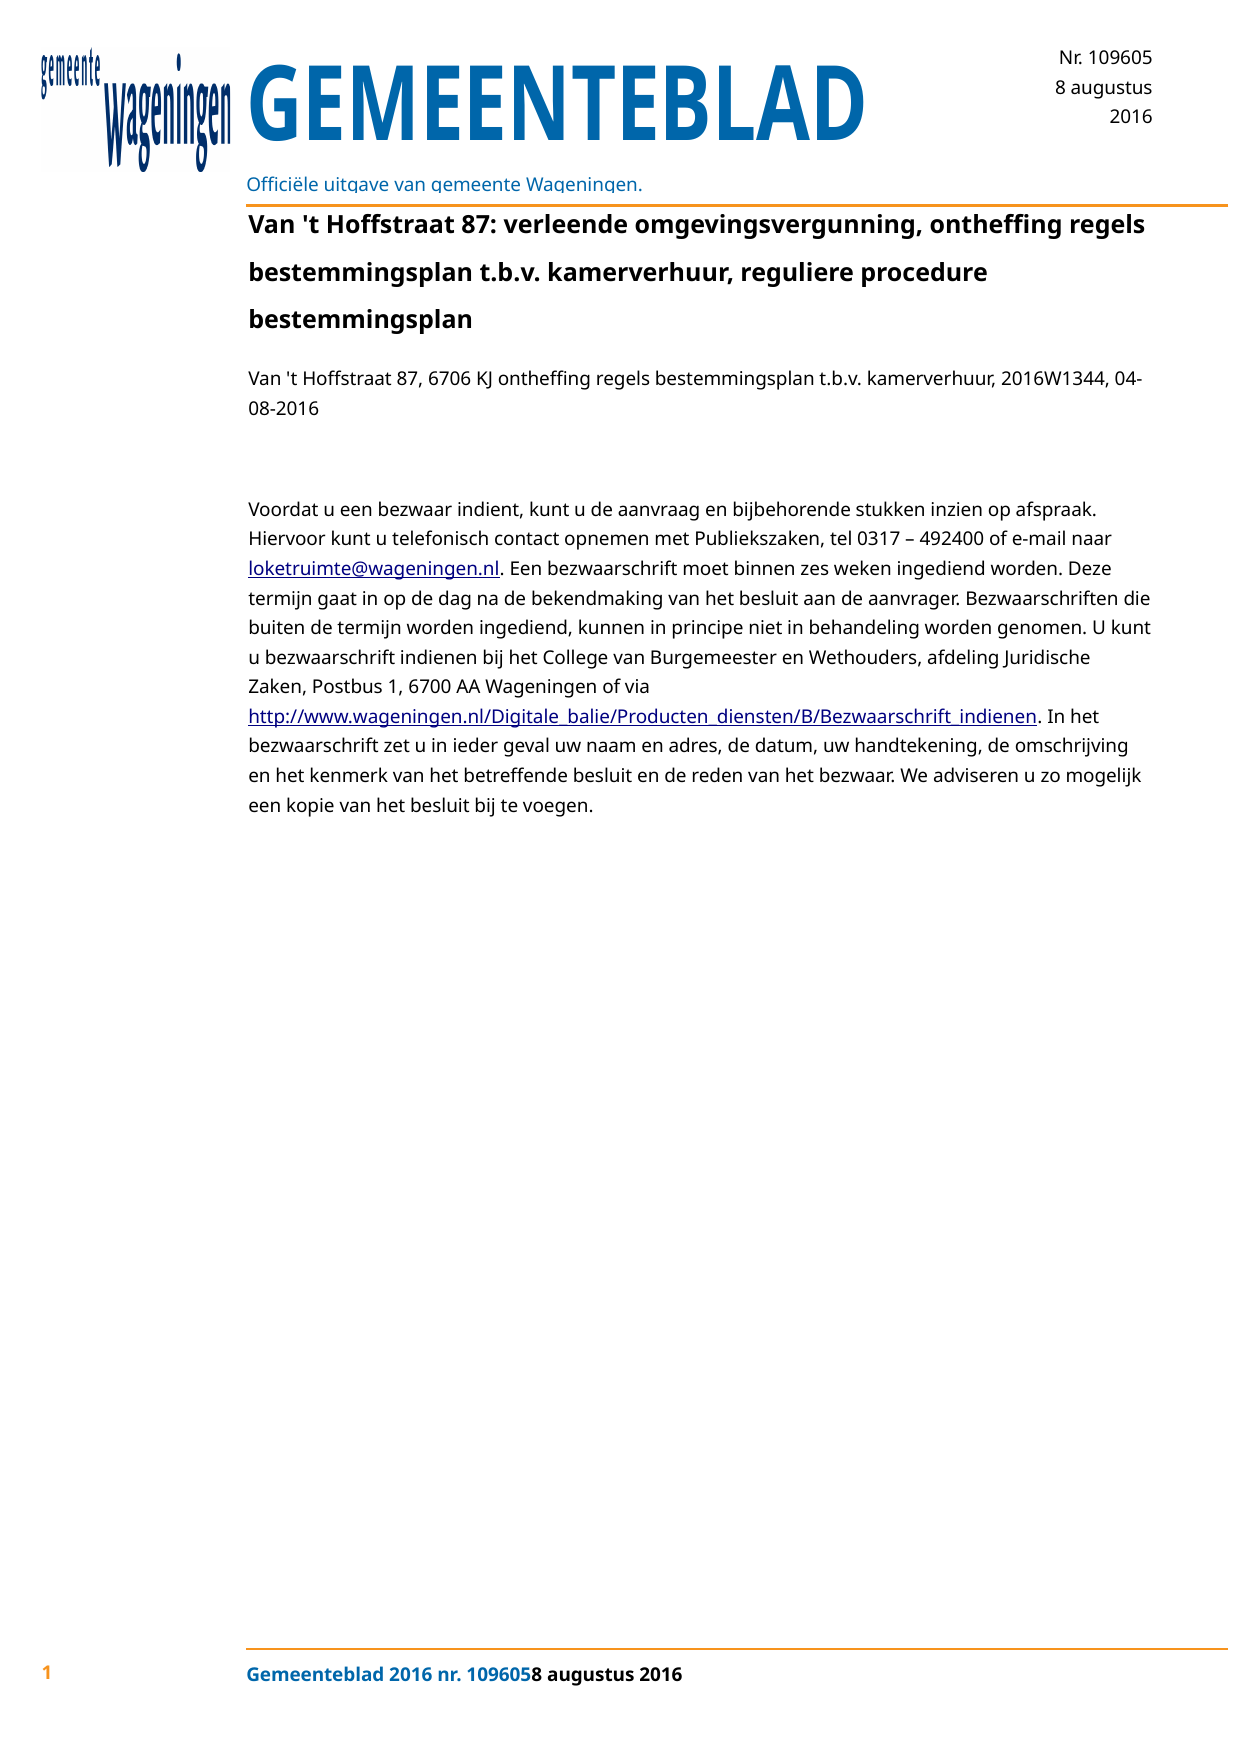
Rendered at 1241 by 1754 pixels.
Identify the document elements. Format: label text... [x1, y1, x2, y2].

picture [41, 47, 231, 172]
text Van 't Hoffstraat 87, 6706 KJ ontheffing regels bestemmingsplan t.b.v. kamerverhuur, 2016W1344, 04-08-2016 [248, 366, 1152, 421]
text Van 't Hoffstraat 87: verleende omgevingsvergunning, ontheffing regels bestemmingsplan t.b.v. kamerverhuur, reguliere procedure bestemmingsplan [248, 207, 1152, 336]
text Voordat u een bezwaar indient, kunt u de aanvraag en bijbehorende stukken inzien op afspraak. Hiervoor kunt u telefonisch contact opnemen met Publiekszaken, tel 0317 – 492400 of e-mail naar loketruimte@wageningen.nl. Een bezwaarschrift moet binnen zes weken ingediend worden. Deze termijn gaat in op de dag na de bekendmaking van het besluit aan de aanvrager. Bezwaarschriften die buiten de termijn worden ingediend, kunnen in principe niet in behandeling worden genomen. U kunt u bezwaarschrift indienen bij het College van Burgemeester en Wethouders, afdeling Juridische Zaken, Postbus 1, 6700 AA Wageningen of via http://www.wageningen.nl/Digitale_balie/Producten_diensten/B/Bezwaarschrift_indienen. In het bezwaarschrift zet u in ieder geval uw naam en adres, de datum, uw handtekening, de omschrijving en het kenmerk van het betreffende besluit en de reden van het bezwaar. We adviseren u zo mogelijk een kopie van het besluit bij te voegen. [248, 496, 1152, 817]
